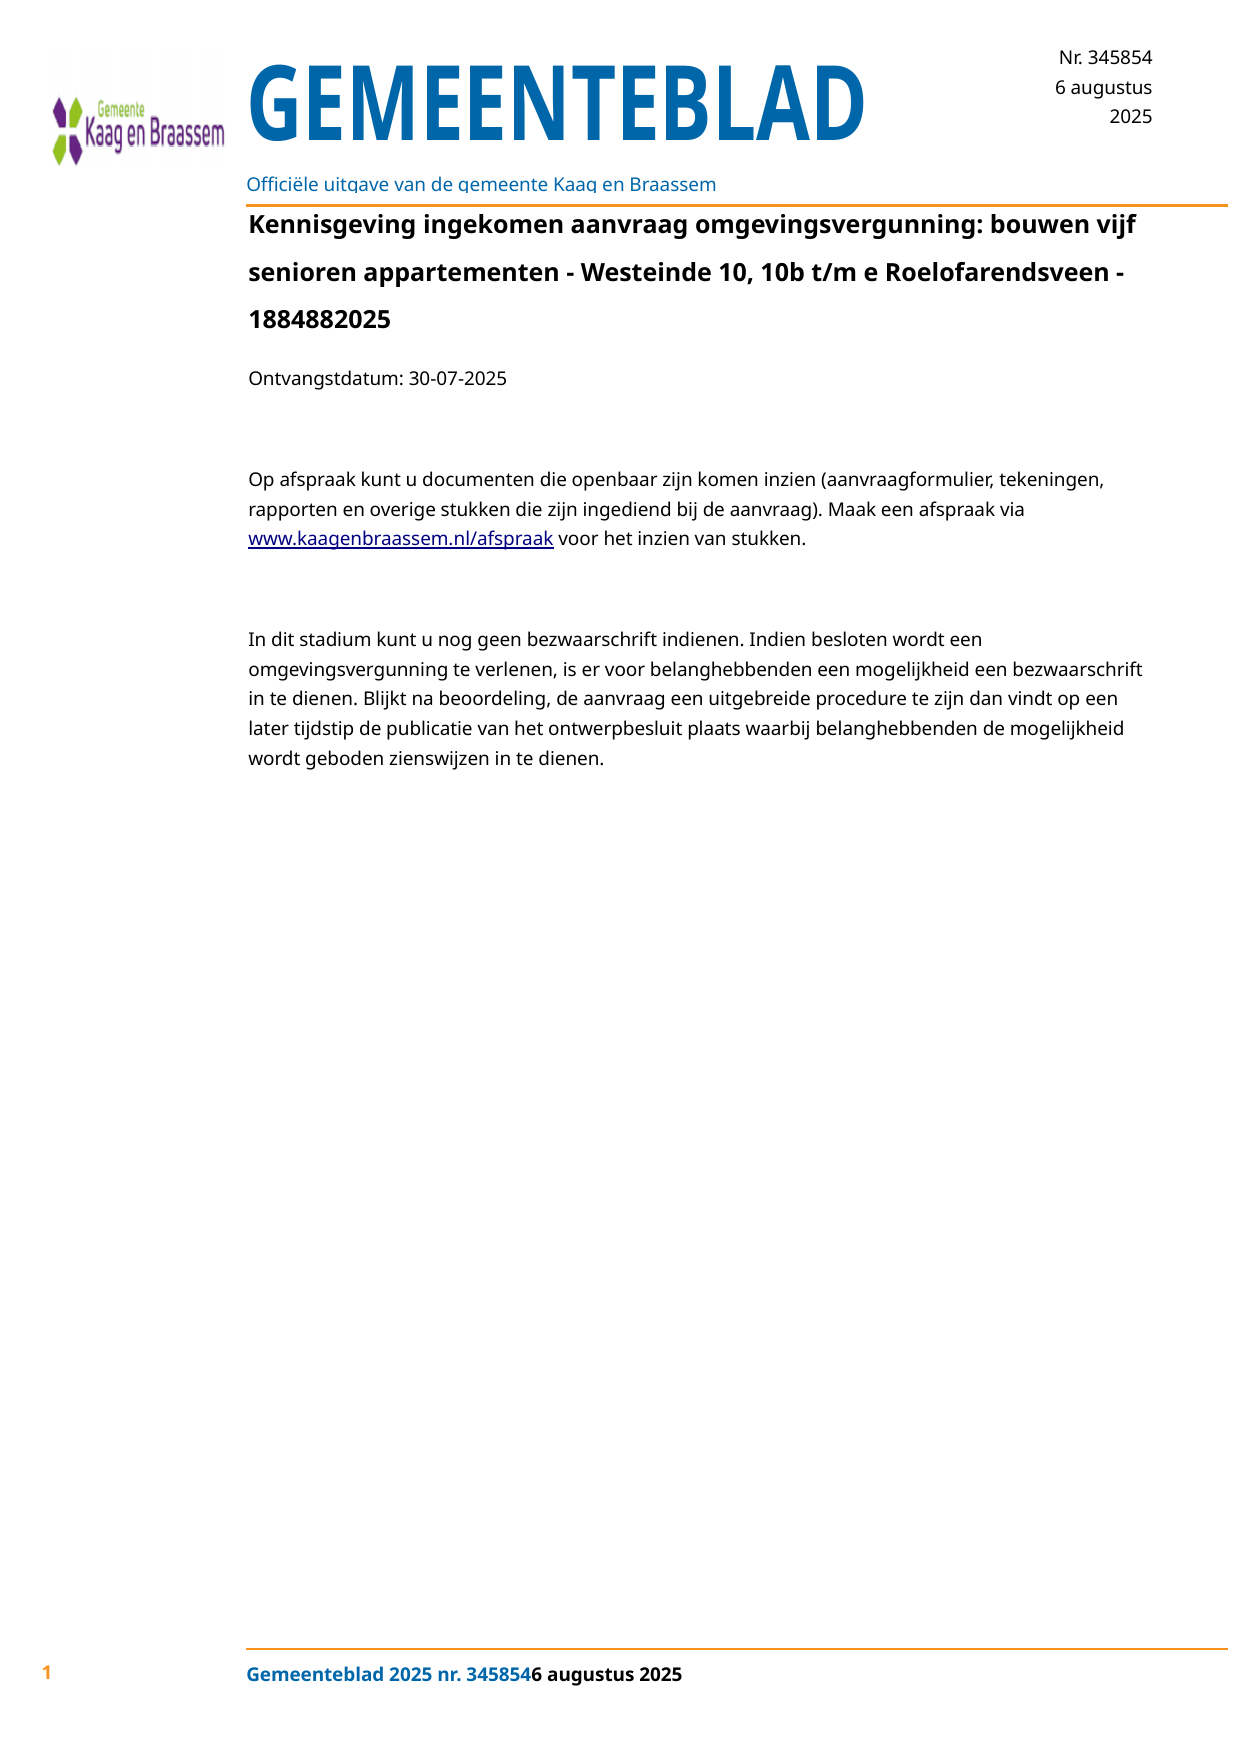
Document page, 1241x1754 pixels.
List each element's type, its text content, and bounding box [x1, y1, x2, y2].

text Op afspraak kunt u documenten die openbaar zijn komen inzien (aanvraagformulier, tekeningen, rapporten en overige stukken die zijn ingediend bij de aanvraag). Maak een afspraak via www.kaagenbraassem.nl/afspraak voor het inzien van stukken. [248, 466, 1152, 551]
text Kennisgeving ingekomen aanvraag omgevingsvergunning: bouwen vijf senioren appartementen - Westeinde 10, 10b t/m e Roelofarendsveen - 1884882025 [248, 207, 1152, 336]
picture [41, 47, 231, 172]
text In dit stadium kunt u nog geen bezwaarschrift indienen. Indien besloten wordt een omgevingsvergunning te verlenen, is er voor belanghebbenden een mogelijkheid een bezwaarschrift in te dienen. Blijkt na beoordeling, de aanvraag een uitgebreide procedure te zijn dan vindt op een later tijdstip de publicatie van het ontwerpbesluit plaats waarbij belanghebbenden de mogelijkheid wordt geboden zienswijzen in te dienen. [248, 626, 1152, 770]
text Ontvangstdatum: 30-07-2025 [248, 366, 1152, 391]
